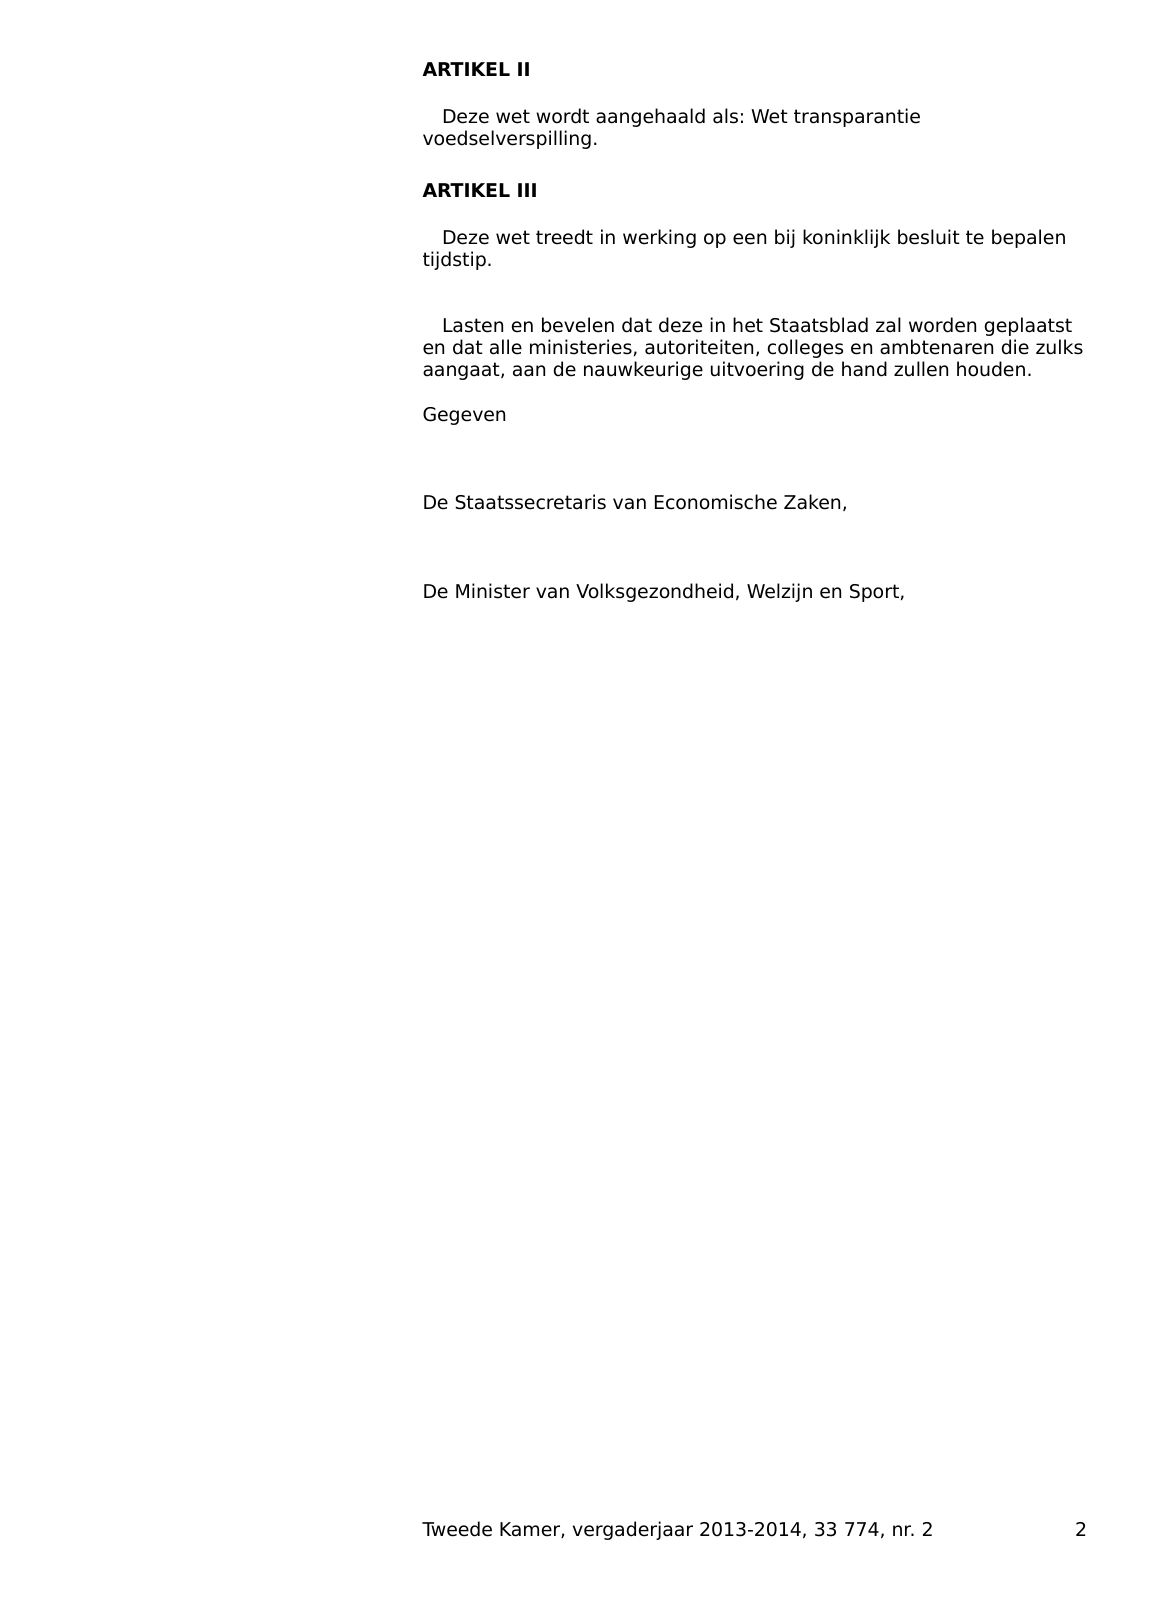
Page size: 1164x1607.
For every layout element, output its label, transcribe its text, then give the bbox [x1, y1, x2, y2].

text Deze wet wordt aangehaald als: Wet transparantie voedselverspilling. [422, 106, 1087, 150]
text Deze wet treedt in werking op een bij koninklijk besluit te bepalen tijdstip. [422, 227, 1087, 271]
text Lasten en bevelen dat deze in het Staatsblad zal worden geplaatst en dat alle ministeries, autoriteiten, colleges en ambtenaren die zulks aangaat, aan de nauwkeurige uitvoering de hand zullen houden. [422, 315, 1087, 381]
text Gegeven [422, 403, 1087, 425]
text De Staatssecretaris van Economische Zaken, [422, 492, 1087, 514]
subtitle ARTIKEL II [422, 59, 1087, 81]
subtitle ARTIKEL III [422, 180, 1087, 202]
text De Minister van Volksgezondheid, Welzijn en Sport, [422, 581, 1087, 602]
